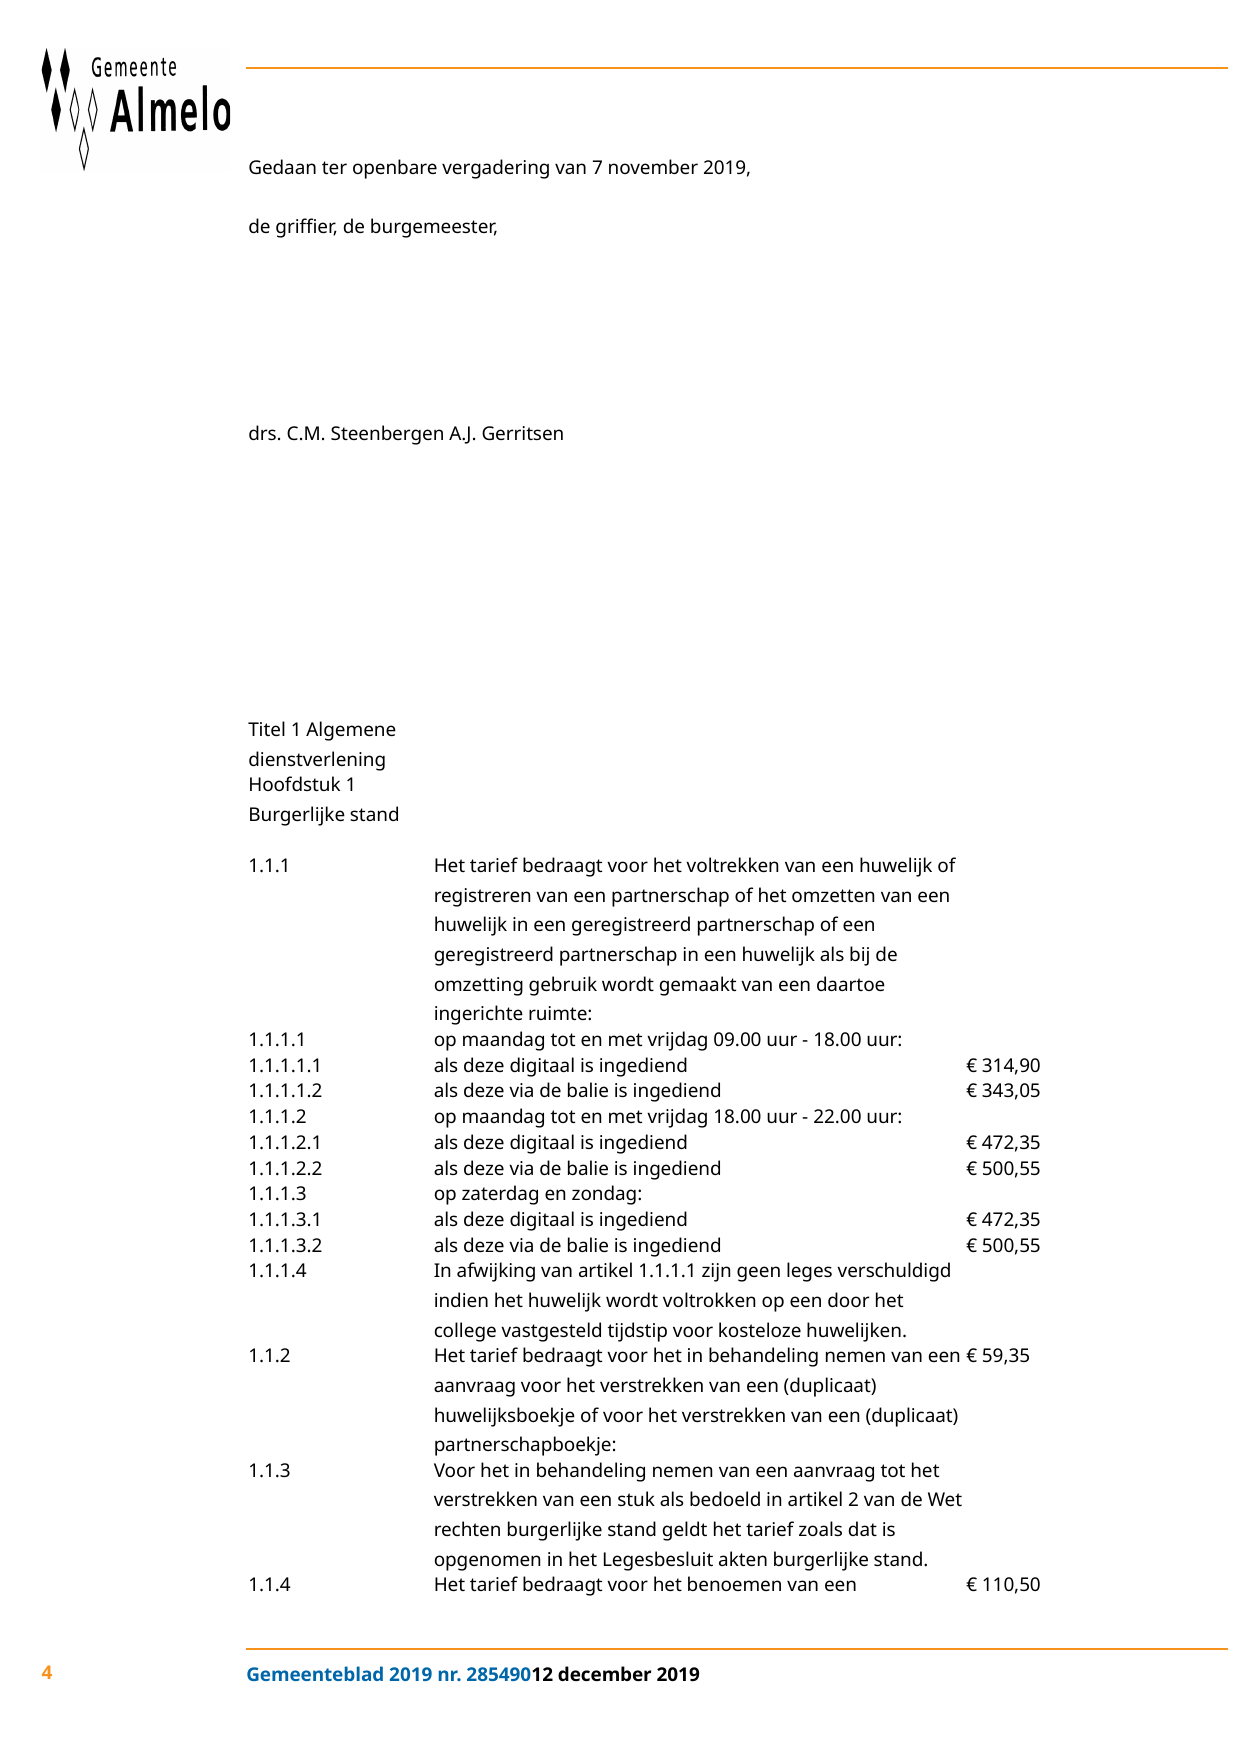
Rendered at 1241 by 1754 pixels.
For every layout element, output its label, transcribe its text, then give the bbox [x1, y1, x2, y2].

table_cell als deze digitaal is ingediend [434, 1129, 966, 1155]
table_cell 1.1.1.1.1 [248, 1052, 433, 1078]
table_cell € 59,35 [966, 1343, 1152, 1457]
table_cell als deze digitaal is ingediend [434, 1206, 966, 1232]
table_cell 1.1.1.1.2 [248, 1078, 433, 1103]
table_cell 1.1.3 [248, 1457, 433, 1572]
table_header [434, 716, 966, 771]
table_cell 1.1.1.3.2 [248, 1232, 433, 1258]
table_cell 1.1.1 [248, 853, 433, 1026]
table_cell [966, 827, 1152, 852]
table_cell als deze digitaal is ingediend [434, 1052, 966, 1078]
table_cell als deze via de balie is ingediend [434, 1232, 966, 1258]
table_cell Voor het in behandeling nemen van een aanvraag tot het verstrekken van een stuk als bedoeld in artikel 2 van de Wet rechten burgerlijke stand geldt het tarief zoals dat is opgenomen in het Legesbesluit akten burgerlijke stand. [434, 1457, 966, 1572]
table_cell 1.1.1.1 [248, 1026, 433, 1052]
table_cell € 500,55 [966, 1155, 1152, 1181]
table_cell 1.1.1.2 [248, 1103, 433, 1129]
table_cell € 500,55 [966, 1232, 1152, 1258]
text de griffier, de burgemeester, [248, 213, 1152, 239]
table_cell € 110,50 [966, 1572, 1152, 1597]
table_cell 1.1.1.2.2 [248, 1155, 433, 1181]
table_cell als deze via de balie is ingediend [434, 1078, 966, 1103]
table_cell 1.1.1.3.1 [248, 1206, 433, 1232]
table_cell [966, 1026, 1152, 1052]
table_cell 1.1.1.4 [248, 1258, 433, 1343]
table_cell [966, 1457, 1152, 1572]
table_cell op maandag tot en met vrijdag 09.00 uur - 18.00 uur: [434, 1026, 966, 1052]
table_cell € 472,35 [966, 1206, 1152, 1232]
table_cell 1.1.2 [248, 1343, 433, 1457]
picture [41, 47, 231, 172]
table_cell Het tarief bedraagt voor het in behandeling nemen van een aanvraag voor het verstrekken van een (duplicaat) huwelijksboekje of voor het verstrekken van een (duplicaat) partnerschapboekje: [434, 1343, 966, 1457]
text drs. C.M. Steenbergen A.J. Gerritsen [248, 420, 1152, 446]
table_cell [966, 853, 1152, 1026]
table_cell In afwijking van artikel 1.1.1.1 zijn geen leges verschuldigd indien het huwelijk wordt voltrokken op een door het college vastgesteld tijdstip voor kosteloze huwelijken. [434, 1258, 966, 1343]
table_cell [248, 827, 433, 852]
table_cell op maandag tot en met vrijdag 18.00 uur - 22.00 uur: [434, 1103, 966, 1129]
table_cell € 314,90 [966, 1052, 1152, 1078]
text Gedaan ter openbare vergadering van 7 november 2019, [248, 154, 1152, 180]
table_header Titel 1 Algemene dienstverlening [248, 716, 433, 771]
table_cell op zaterdag en zondag: [434, 1181, 966, 1206]
table_cell Het tarief bedraagt voor het voltrekken van een huwelijk of registreren van een partnerschap of het omzetten van een huwelijk in een geregistreerd partnerschap of een geregistreerd partnerschap in een huwelijk als bij de omzetting gebruik wordt gemaakt van een daartoe ingerichte ruimte: [434, 853, 966, 1026]
table_cell Hoofdstuk 1 Burgerlijke stand [248, 771, 433, 827]
table_cell € 343,05 [966, 1078, 1152, 1103]
table_cell [966, 1103, 1152, 1129]
table_cell 1.1.1.2.1 [248, 1129, 433, 1155]
table_cell als deze via de balie is ingediend [434, 1155, 966, 1181]
table_cell [966, 1181, 1152, 1206]
table_cell 1.1.1.3 [248, 1181, 433, 1206]
table_cell [434, 771, 966, 827]
table_cell 1.1.4 [248, 1572, 433, 1597]
table_cell [434, 827, 966, 852]
table_cell [966, 1258, 1152, 1343]
table_cell € 472,35 [966, 1129, 1152, 1155]
table_cell Het tarief bedraagt voor het benoemen van een [434, 1572, 966, 1597]
